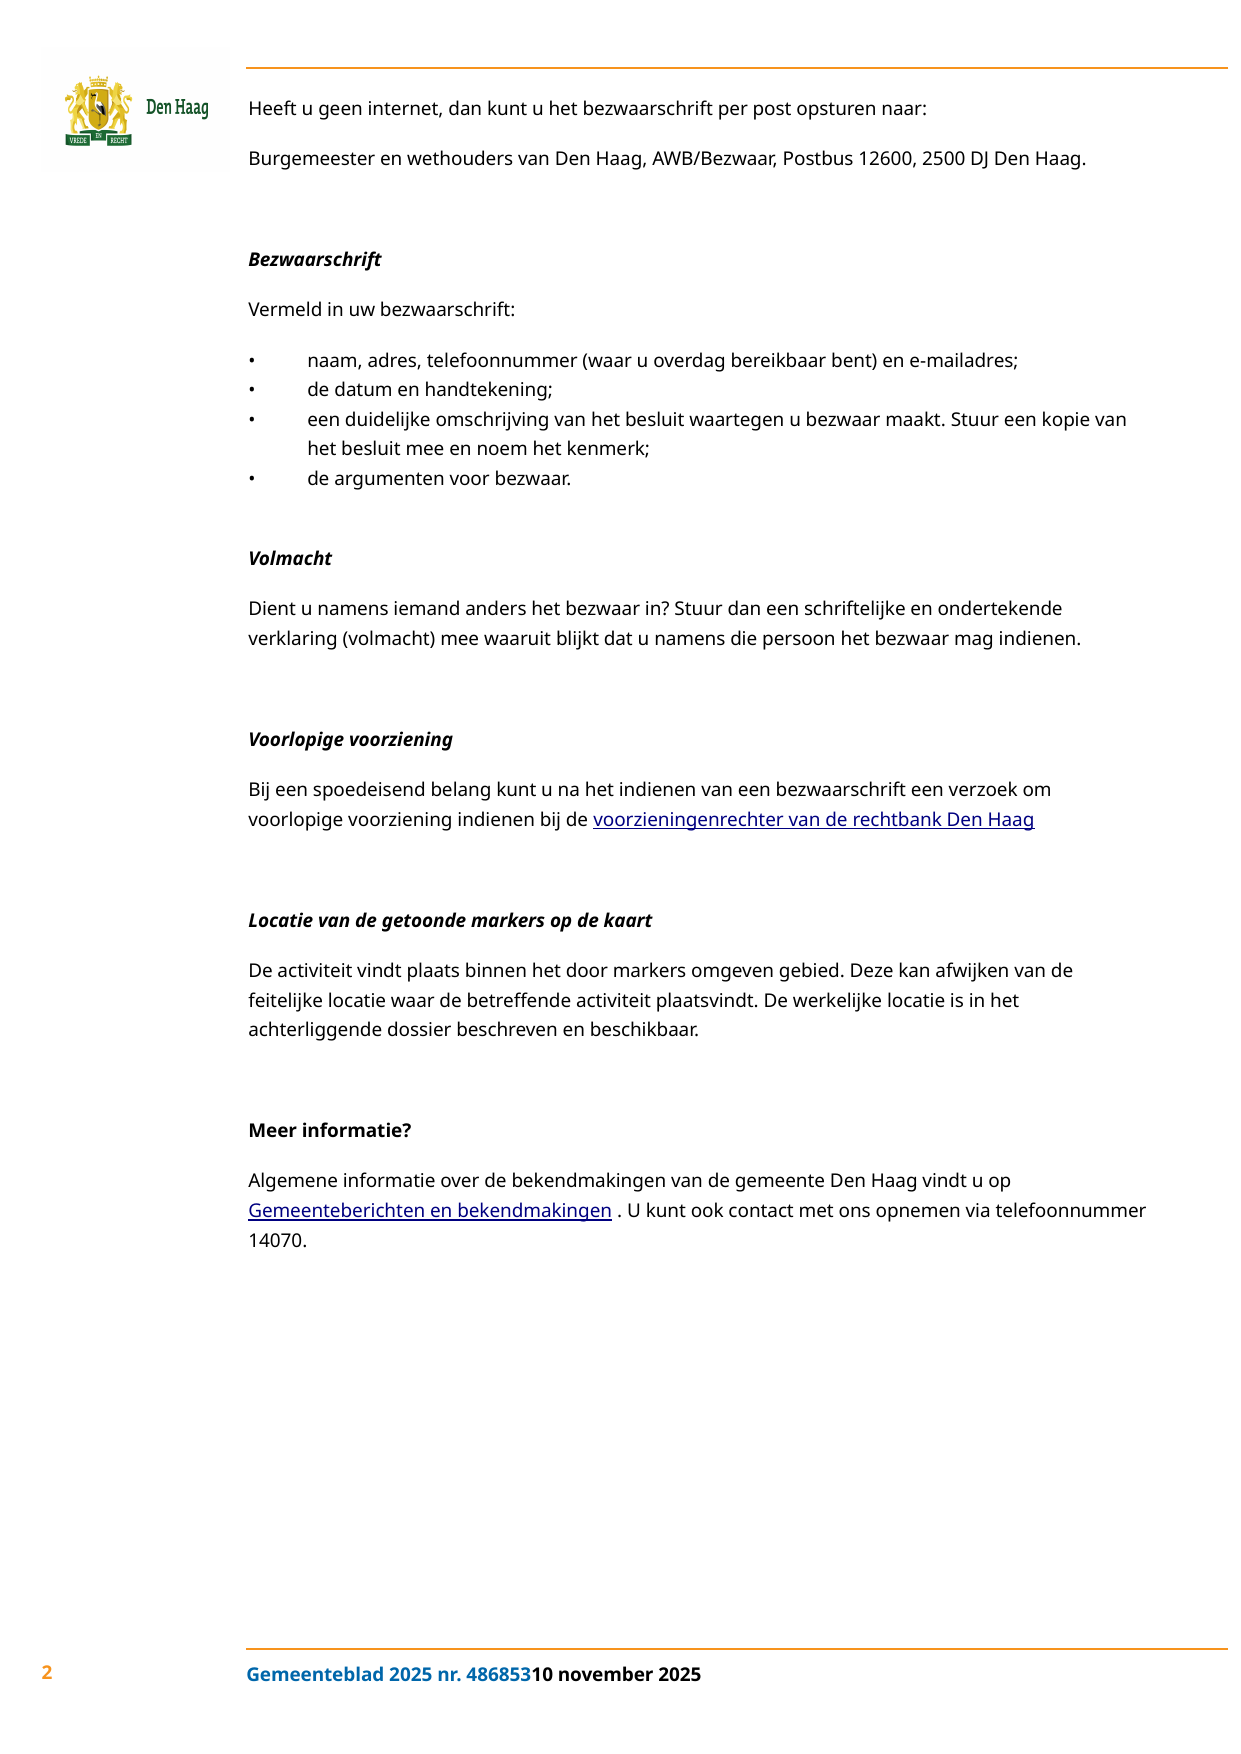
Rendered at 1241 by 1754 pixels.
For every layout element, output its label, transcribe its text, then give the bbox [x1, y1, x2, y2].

text De activiteit vindt plaats binnen het door markers omgeven gebied. Deze kan afwijken van de feitelijke locatie waar de betreffende activiteit plaatsvindt. De werkelijke locatie is in het achterliggende dossier beschreven en beschikbaar. [248, 957, 1152, 1042]
text Voorlopige voorziening [248, 726, 1152, 752]
text Burgemeester en wethouders van Den Haag, AWB/Bezwaar, Postbus 12600, 2500 DJ Den Haag. [248, 145, 1152, 171]
text Dient u namens iemand anders het bezwaar in? Stuur dan een schriftelijke en ondertekende verklaring (volmacht) mee waaruit blijkt dat u namens die persoon het bezwaar mag indienen. [248, 596, 1152, 651]
list naam, adres, telefoonnummer (waar u overdag bereikbaar bent) en e-mailadres; [248, 347, 1152, 373]
text Volmacht [248, 545, 1152, 571]
picture [41, 47, 231, 172]
text Bezwaarschrift [248, 246, 1152, 272]
list een duidelijke omschrijving van het besluit waartegen u bezwaar maakt. Stuur een kopie van het besluit mee en noem het kenmerk; [248, 406, 1152, 461]
text Meer informatie? [248, 1117, 1152, 1143]
list de datum en handtekening; [248, 376, 1152, 402]
list de argumenten voor bezwaar. [248, 465, 1152, 491]
text Locatie van de getoonde markers op de kaart [248, 907, 1152, 933]
text Heeft u geen internet, dan kunt u het bezwaarschrift per post opsturen naar: [248, 95, 1152, 121]
text Vermeld in uw bezwaarschrift: [248, 296, 1152, 322]
text Algemene informatie over de bekendmakingen van de gemeente Den Haag vindt u op Gemeenteberichten en bekendmakingen . U kunt ook contact met ons opnemen via telefoonnummer 14070. [248, 1168, 1152, 1253]
text Bij een spoedeisend belang kunt u na het indienen van een bezwaarschrift een verzoek om voorlopige voorziening indienen bij de voorzieningenrechter van de rechtbank Den Haag [248, 776, 1152, 832]
